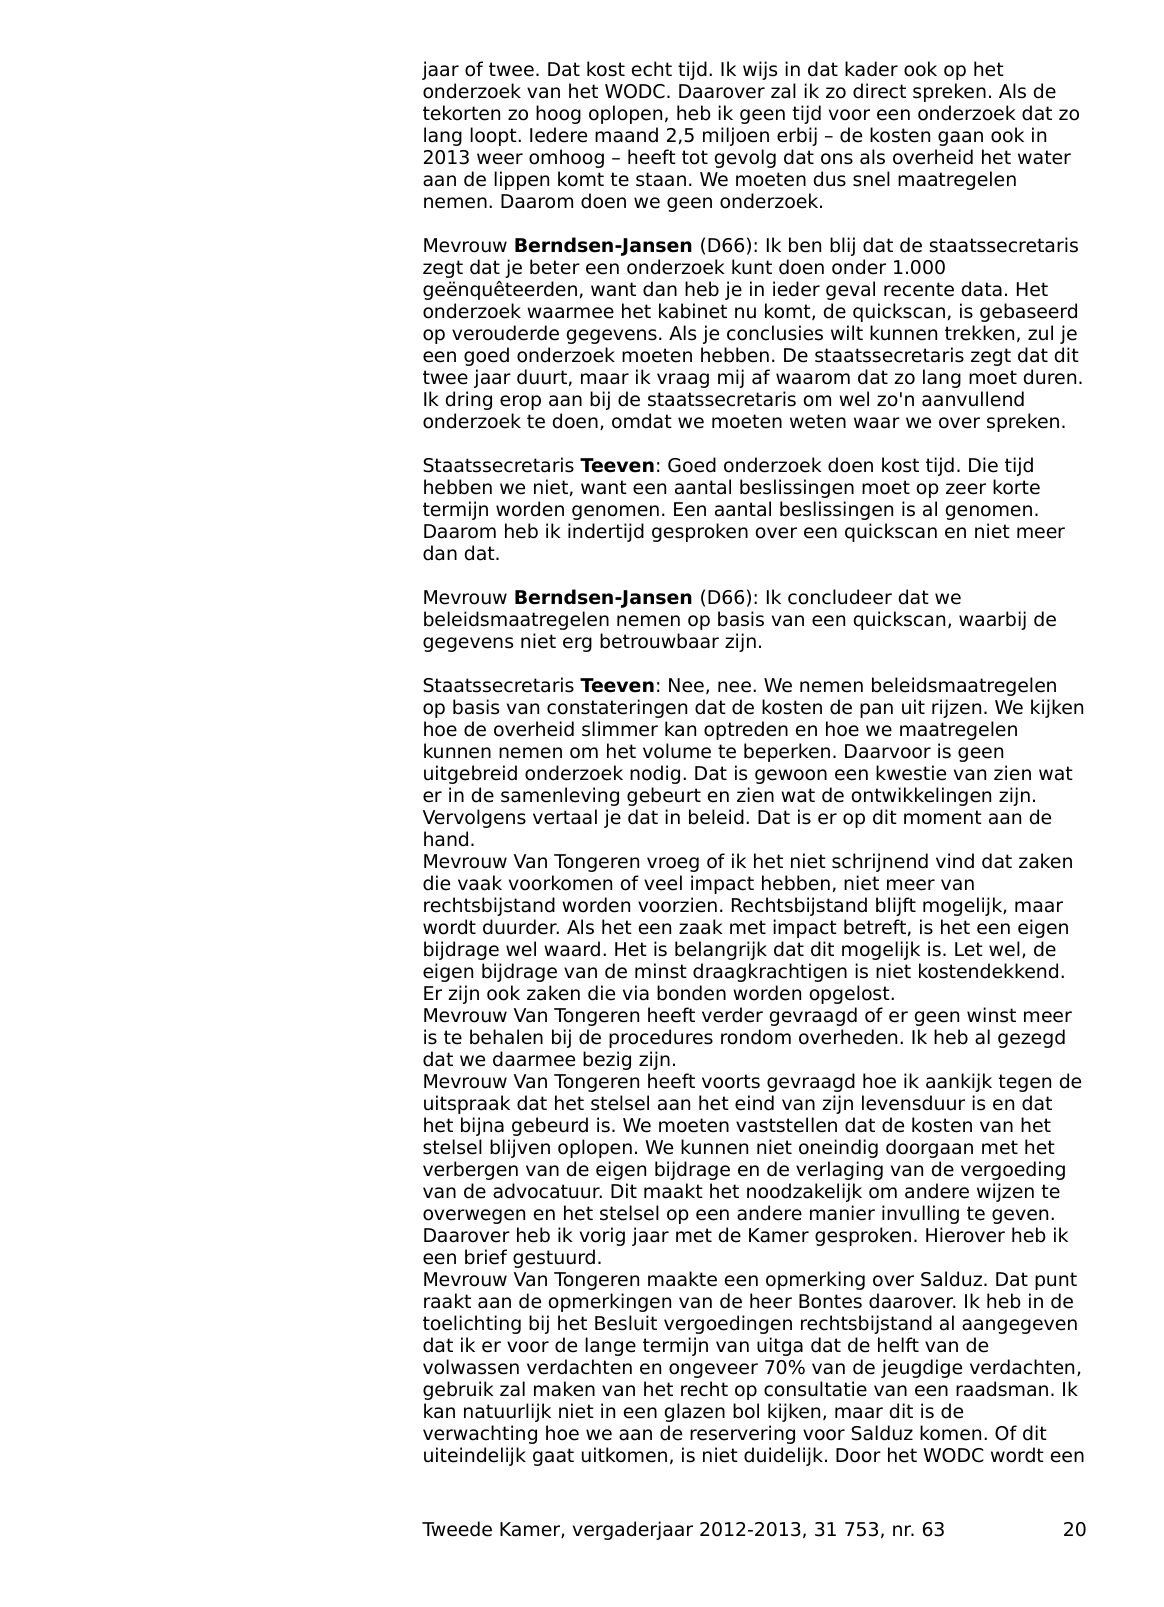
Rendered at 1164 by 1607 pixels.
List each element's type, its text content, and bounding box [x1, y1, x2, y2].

text Mevrouw Berndsen-Jansen (D66): Ik concludeer dat we beleidsmaatregelen nemen op basis van een quickscan, waarbij de gegevens niet erg betrouwbaar zijn. [422, 587, 1087, 653]
text Mevrouw Van Tongeren heeft voorts gevraagd hoe ik aankijk tegen de uitspraak dat het stelsel aan het eind van zijn levensduur is en dat het bijna gebeurd is. We moeten vaststellen dat de kosten van het stelsel blijven oplopen. We kunnen niet oneindig doorgaan met het verbergen van de eigen bijdrage en de verlaging van de vergoeding van de advocatuur. Dit maakt het noodzakelijk om andere wijzen te overwegen en het stelsel op een andere manier invulling te geven. Daarover heb ik vorig jaar met de Kamer gesproken. Hierover heb ik een brief gestuurd. [422, 1071, 1087, 1269]
text Mevrouw Van Tongeren vroeg of ik het niet schrijnend vind dat zaken die vaak voorkomen of veel impact hebben, niet meer van rechtsbijstand worden voorzien. Rechtsbijstand blijft mogelijk, maar wordt duurder. Als het een zaak met impact betreft, is het een eigen bijdrage wel waard. Het is belangrijk dat dit mogelijk is. Let wel, de eigen bijdrage van de minst draagkrachtigen is niet kostendekkend. Er zijn ook zaken die via bonden worden opgelost. [422, 851, 1087, 1005]
text Mevrouw Van Tongeren maakte een opmerking over Salduz. Dat punt raakt aan de opmerkingen van de heer Bontes daarover. Ik heb in de toelichting bij het Besluit vergoedingen rechtsbijstand al aangegeven dat ik er voor de lange termijn van uitga dat de helft van de volwassen verdachten en ongeveer 70% van de jeugdige verdachten, gebruik zal maken van het recht op consultatie van een raadsman. Ik kan natuurlijk niet in een glazen bol kijken, maar dit is de verwachting hoe we aan de reservering voor Salduz komen. Of dit uiteindelijk gaat uitkomen, is niet duidelijk. Door het WODC wordt een [422, 1269, 1087, 1467]
text Mevrouw Berndsen-Jansen (D66): Ik ben blij dat de staatssecretaris zegt dat je beter een onderzoek kunt doen onder 1.000 geënquêteerden, want dan heb je in ieder geval recente data. Het onderzoek waarmee het kabinet nu komt, de quickscan, is gebaseerd op verouderde gegevens. Als je conclusies wilt kunnen trekken, zul je een goed onderzoek moeten hebben. De staatssecretaris zegt dat dit twee jaar duurt, maar ik vraag mij af waarom dat zo lang moet duren. Ik dring erop aan bij de staatssecretaris om wel zo'n aanvullend onderzoek te doen, omdat we moeten weten waar we over spreken. [422, 235, 1087, 433]
text Mevrouw Van Tongeren heeft verder gevraagd of er geen winst meer is te behalen bij de procedures rondom overheden. Ik heb al gezegd dat we daarmee bezig zijn. [422, 1005, 1087, 1071]
text Staatssecretaris Teeven: Goed onderzoek doen kost tijd. Die tijd hebben we niet, want een aantal beslissingen moet op zeer korte termijn worden genomen. Een aantal beslissingen is al genomen. Daarom heb ik indertijd gesproken over een quickscan en niet meer dan dat. [422, 455, 1087, 565]
text Staatssecretaris Teeven: Nee, nee. We nemen beleidsmaatregelen op basis van constateringen dat de kosten de pan uit rijzen. We kijken hoe de overheid slimmer kan optreden en hoe we maatregelen kunnen nemen om het volume te beperken. Daarvoor is geen uitgebreid onderzoek nodig. Dat is gewoon een kwestie van zien wat er in de samenleving gebeurt en zien wat de ontwikkelingen zijn. Vervolgens vertaal je dat in beleid. Dat is er op dit moment aan de hand. [422, 675, 1087, 851]
text jaar of twee. Dat kost echt tijd. Ik wijs in dat kader ook op het onderzoek van het WODC. Daarover zal ik zo direct spreken. Als de tekorten zo hoog oplopen, heb ik geen tijd voor een onderzoek dat zo lang loopt. Iedere maand 2,5 miljoen erbij – de kosten gaan ook in 2013 weer omhoog – heeft tot gevolg dat ons als overheid het water aan de lippen komt te staan. We moeten dus snel maatregelen nemen. Daarom doen we geen onderzoek. [422, 59, 1087, 213]
